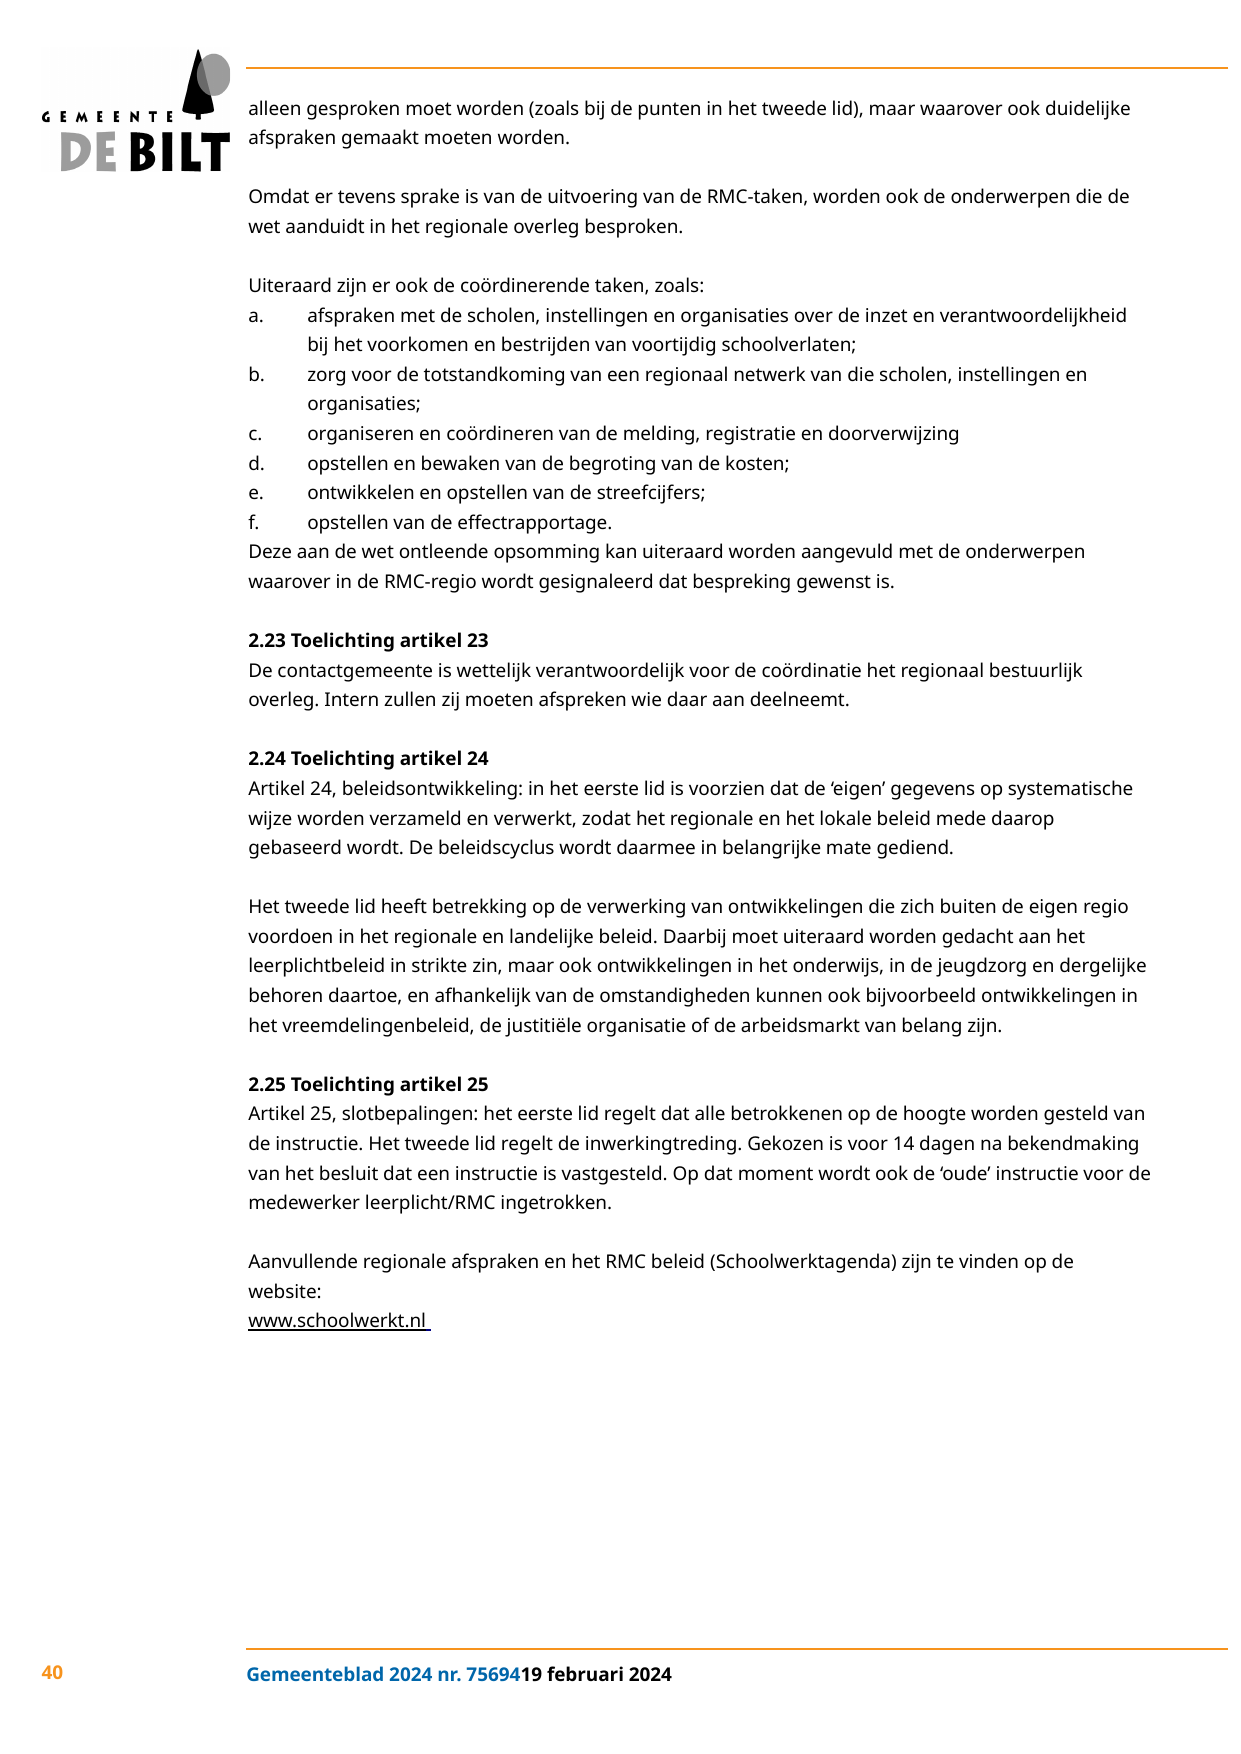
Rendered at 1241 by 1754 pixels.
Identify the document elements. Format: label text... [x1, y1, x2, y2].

text 2.23 Toelichting artikel 23 [248, 627, 1152, 653]
text www.schoolwerkt.nl [248, 1308, 1152, 1333]
list zorg voor de totstandkoming van een regionaal netwerk van die scholen, instellingen en organisaties; [248, 361, 1152, 416]
list ontwikkelen en opstellen van de streefcijfers; [248, 479, 1152, 505]
text Artikel 24, beleidsontwikkeling: in het eerste lid is voorzien dat de ‘eigen’ gegevens op systematische wijze worden verzameld en verwerkt, zodat het regionale en het lokale beleid mede daarop gebaseerd wordt. De beleidscyclus wordt daarmee in belangrijke mate gediend. [248, 775, 1152, 860]
text 2.25 Toelichting artikel 25 [248, 1071, 1152, 1097]
text Het tweede lid heeft betrekking op de verwerking van ontwikkelingen die zich buiten de eigen regio voordoen in het regionale en landelijke beleid. Daarbij moet uiteraard worden gedacht aan het leerplichtbeleid in strikte zin, maar ook ontwikkelingen in het onderwijs, in de jeugdzorg en dergelijke behoren daartoe, en afhankelijk van de omstandigheden kunnen ook bijvoorbeeld ontwikkelingen in het vreemdelingenbeleid, de justitiële organisatie of de arbeidsmarkt van belang zijn. [248, 893, 1152, 1038]
text Uiteraard zijn er ook de coördinerende taken, zoals: [248, 272, 1152, 298]
list opstellen van de effectrapportage. [248, 509, 1152, 535]
picture [41, 47, 231, 172]
text Deze aan de wet ontleende opsomming kan uiteraard worden aangevuld met de onderwerpen waarover in de RMC-regio wordt gesignaleerd dat bespreking gewenst is. [248, 538, 1152, 594]
list opstellen en bewaken van de begroting van de kosten; [248, 450, 1152, 476]
text alleen gesproken moet worden (zoals bij de punten in het tweede lid), maar waarover ook duidelijke afspraken gemaakt moeten worden. [248, 95, 1152, 150]
text Artikel 25, slotbepalingen: het eerste lid regelt dat alle betrokkenen op de hoogte worden gesteld van de instructie. Het tweede lid regelt de inwerkingtreding. Gekozen is voor 14 dagen na bekendmaking van het besluit dat een instructie is vastgesteld. Op dat moment wordt ook de ‘oude’ instructie voor de medewerker leerplicht/RMC ingetrokken. [248, 1101, 1152, 1215]
list organiseren en coördineren van de melding, registratie en doorverwijzing [248, 420, 1152, 446]
text 2.24 Toelichting artikel 24 [248, 746, 1152, 771]
text Aanvullende regionale afspraken en het RMC beleid (Schoolwerktagenda) zijn te vinden op de website: [248, 1248, 1152, 1304]
text De contactgemeente is wettelijk verantwoordelijk voor de coördinatie het regionaal bestuurlijk overleg. Intern zullen zij moeten afspreken wie daar aan deelneemt. [248, 657, 1152, 712]
list afspraken met de scholen, instellingen en organisaties over de inzet en verantwoordelijkheid bij het voorkomen en bestrijden van voortijdig schoolverlaten; [248, 302, 1152, 357]
text Omdat er tevens sprake is van de uitvoering van de RMC-taken, worden ook de onderwerpen die de wet aanduidt in het regionale overleg besproken. [248, 183, 1152, 239]
